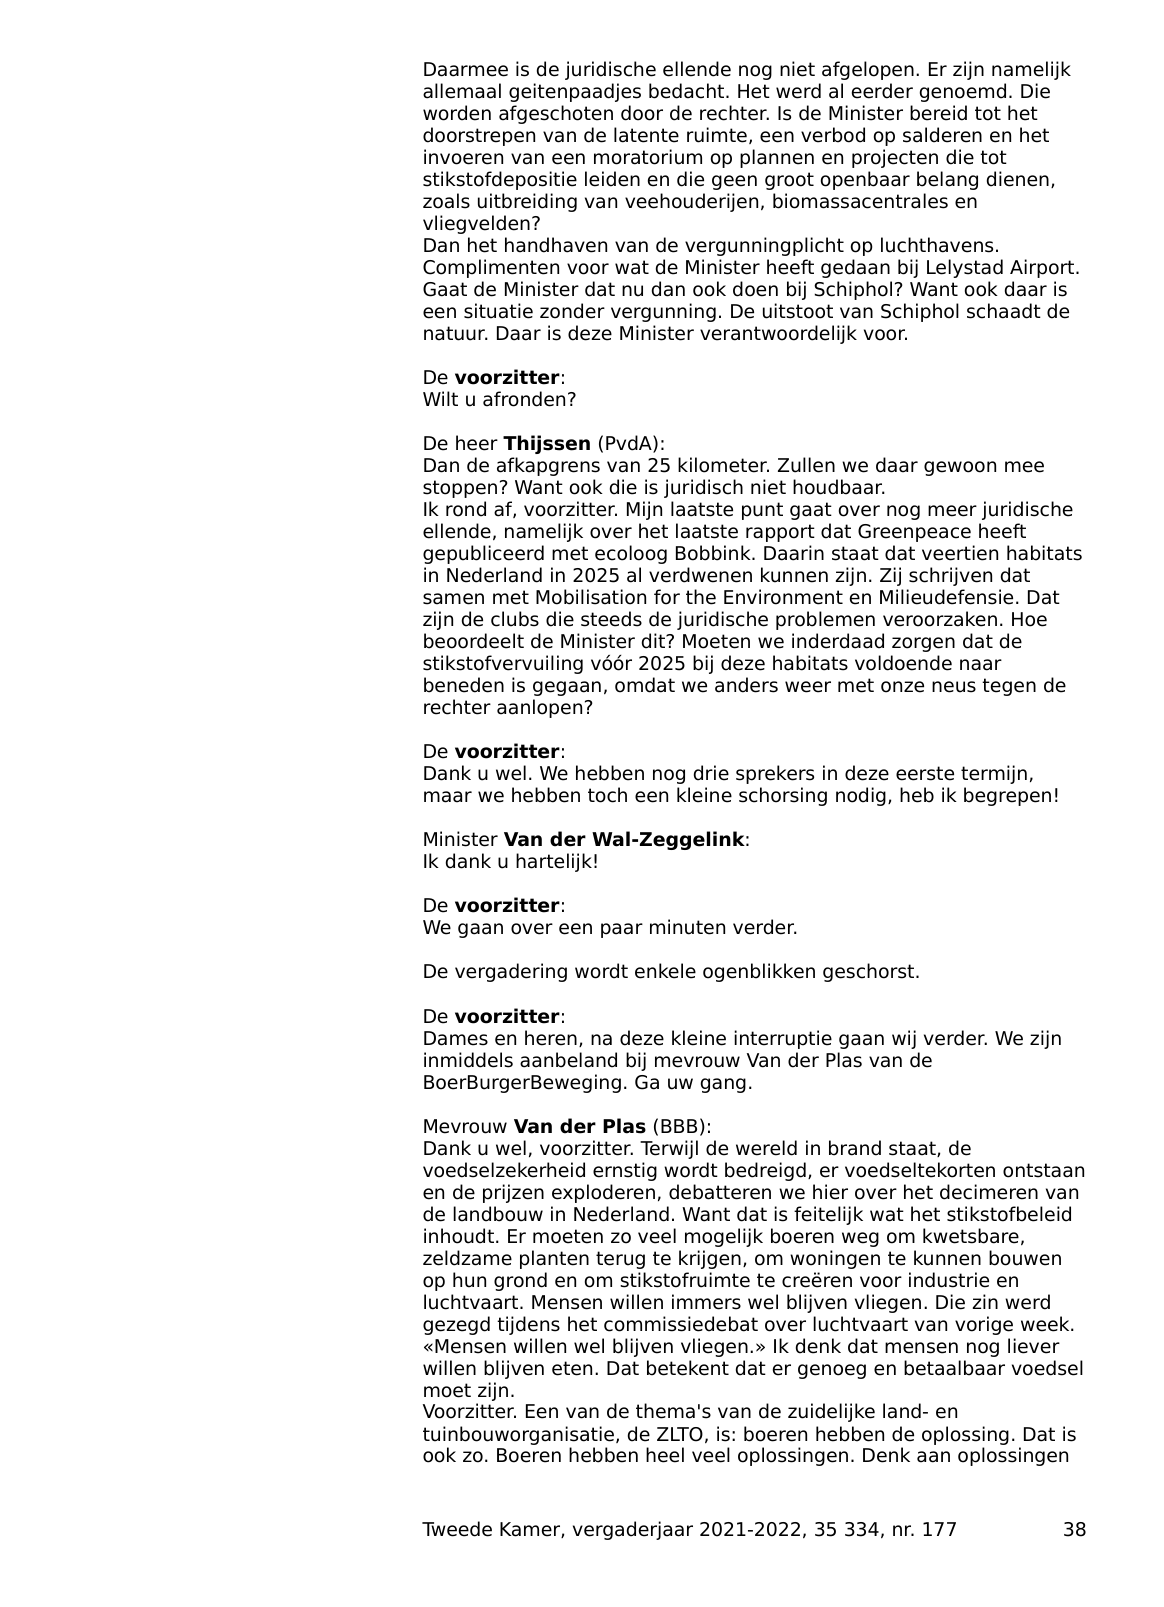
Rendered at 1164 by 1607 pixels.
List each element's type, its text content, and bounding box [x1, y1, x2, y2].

text De vergadering wordt enkele ogenblikken geschorst. [422, 961, 1087, 983]
text De voorzitter: [422, 741, 1087, 763]
text Minister Van der Wal-Zeggelink: [422, 829, 1087, 851]
text Voorzitter. Een van de thema's van de zuidelijke land- en tuinbouworganisatie, de ZLTO, is: boeren hebben de oplossing. Dat is ook zo. Boeren hebben heel veel oplossingen. Denk aan oplossingen [422, 1401, 1087, 1467]
text Ik dank u hartelijk! [422, 851, 1087, 873]
text We gaan over een paar minuten verder. [422, 917, 1087, 939]
text Dan het handhaven van de vergunningplicht op luchthavens. Complimenten voor wat de Minister heeft gedaan bij Lelystad Airport. Gaat de Minister dat nu dan ook doen bij Schiphol? Want ook daar is een situatie zonder vergunning. De uitstoot van Schiphol schaadt de natuur. Daar is deze Minister verantwoordelijk voor. [422, 235, 1087, 345]
text Dank u wel, voorzitter. Terwijl de wereld in brand staat, de voedselzekerheid ernstig wordt bedreigd, er voedseltekorten ontstaan en de prijzen exploderen, debatteren we hier over het decimeren van de landbouw in Nederland. Want dat is feitelijk wat het stikstofbeleid inhoudt. Er moeten zo veel mogelijk boeren weg om kwetsbare, zeldzame planten terug te krijgen, om woningen te kunnen bouwen op hun grond en om stikstofruimte te creëren voor industrie en luchtvaart. Mensen willen immers wel blijven vliegen. Die zin werd gezegd tijdens het commissiedebat over luchtvaart van vorige week. «Mensen willen wel blijven vliegen.» Ik denk dat mensen nog liever willen blijven eten. Dat betekent dat er genoeg en betaalbaar voedsel moet zijn. [422, 1138, 1087, 1401]
text De voorzitter: [422, 1006, 1087, 1028]
text Dan de afkapgrens van 25 kilometer. Zullen we daar gewoon mee stoppen? Want ook die is juridisch niet houdbaar. [422, 455, 1087, 499]
text Mevrouw Van der Plas (BBB): [422, 1116, 1087, 1138]
text Dames en heren, na deze kleine interruptie gaan wij verder. We zijn inmiddels aanbeland bij mevrouw Van der Plas van de BoerBurgerBeweging. Ga uw gang. [422, 1028, 1087, 1093]
text Wilt u afronden? [422, 389, 1087, 411]
text De voorzitter: [422, 895, 1087, 917]
text De voorzitter: [422, 367, 1087, 389]
text Daarmee is de juridische ellende nog niet afgelopen. Er zijn namelijk allemaal geitenpaadjes bedacht. Het werd al eerder genoemd. Die worden afgeschoten door de rechter. Is de Minister bereid tot het doorstrepen van de latente ruimte, een verbod op salderen en het invoeren van een moratorium op plannen en projecten die tot stikstofdepositie leiden en die geen groot openbaar belang dienen, zoals uitbreiding van veehouderijen, biomassacentrales en vliegvelden? [422, 59, 1087, 235]
text De heer Thijssen (PvdA): [422, 433, 1087, 455]
text Ik rond af, voorzitter. Mijn laatste punt gaat over nog meer juridische ellende, namelijk over het laatste rapport dat Greenpeace heeft gepubliceerd met ecoloog Bobbink. Daarin staat dat veertien habitats in Nederland in 2025 al verdwenen kunnen zijn. Zij schrijven dat samen met Mobilisation for the Environment en Milieudefensie. Dat zijn de clubs die steeds de juridische problemen veroorzaken. Hoe beoordeelt de Minister dit? Moeten we inderdaad zorgen dat de stikstofvervuiling vóór 2025 bij deze habitats voldoende naar beneden is gegaan, omdat we anders weer met onze neus tegen de rechter aanlopen? [422, 499, 1087, 719]
text Dank u wel. We hebben nog drie sprekers in deze eerste termijn, maar we hebben toch een kleine schorsing nodig, heb ik begrepen! [422, 763, 1087, 807]
